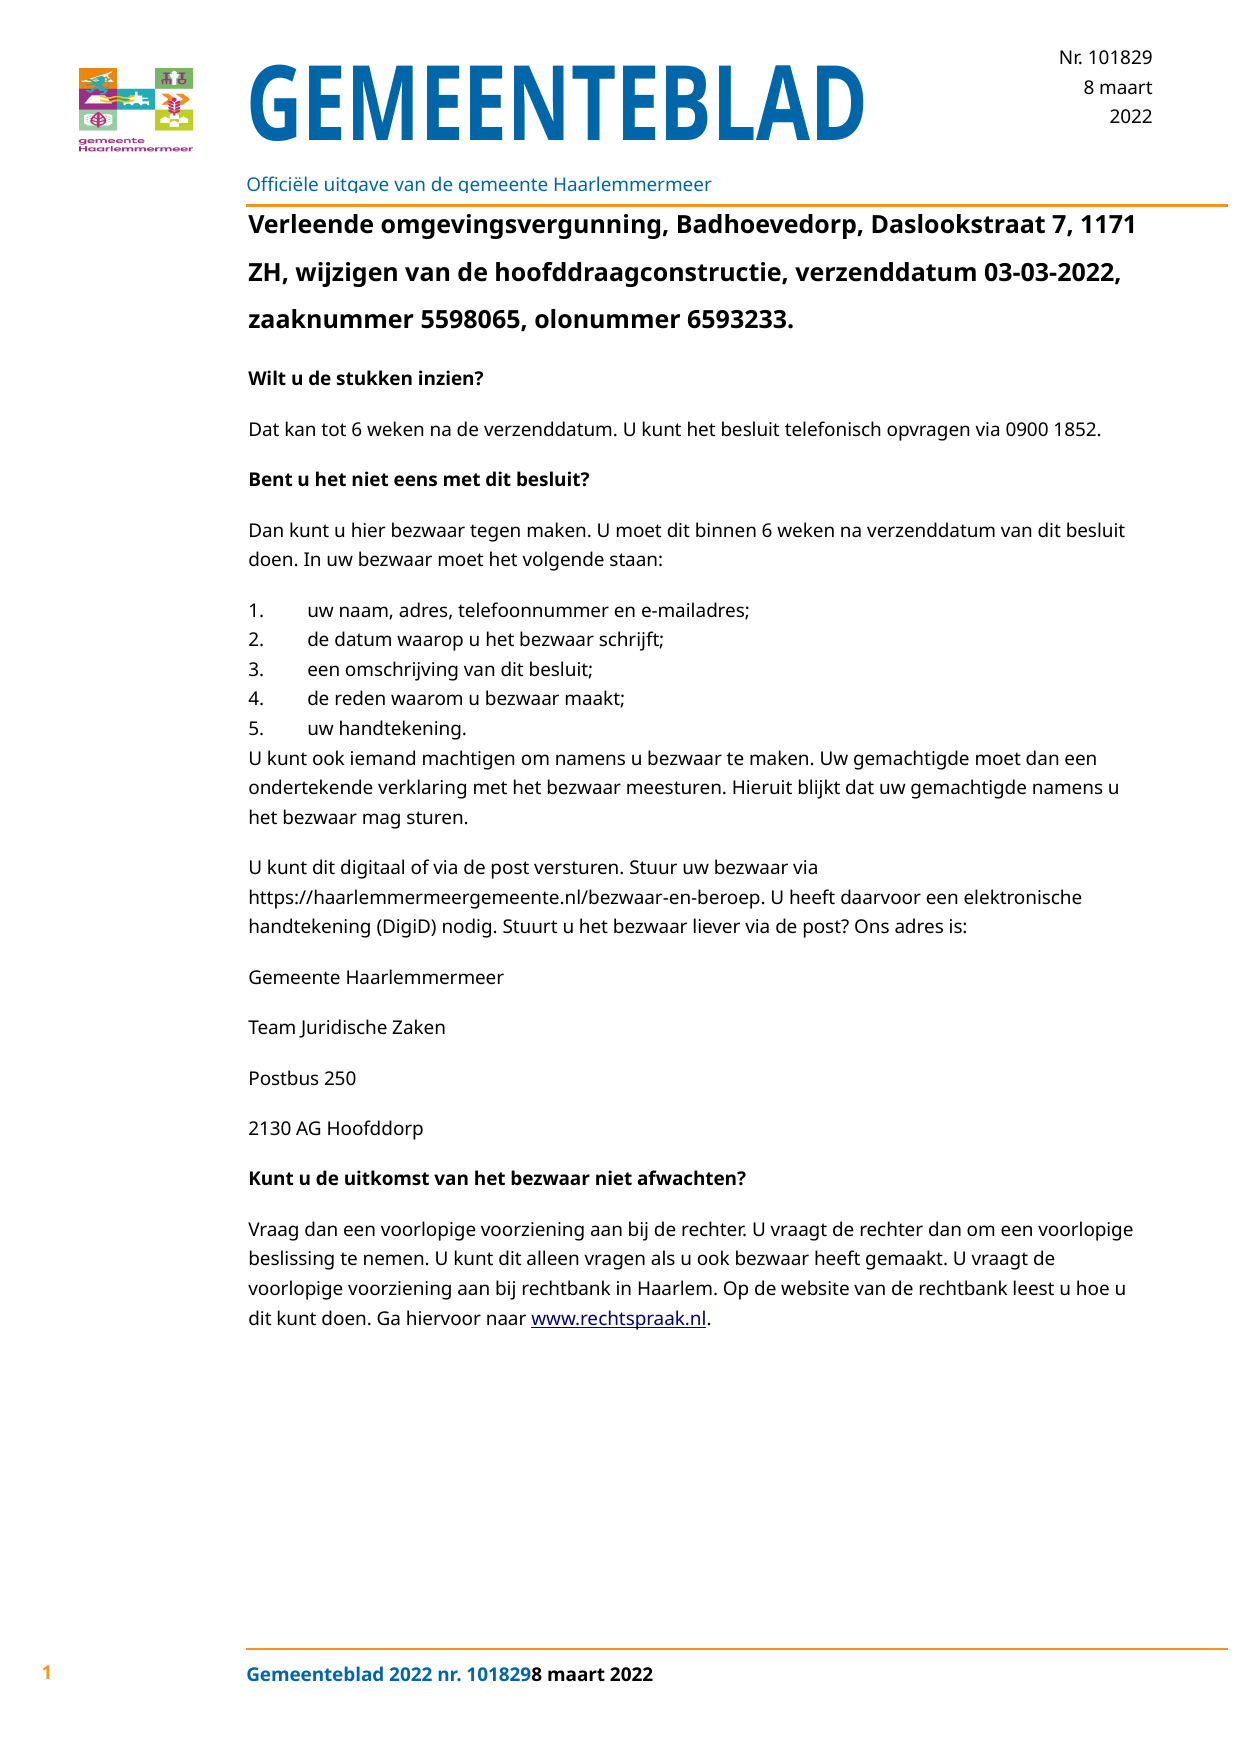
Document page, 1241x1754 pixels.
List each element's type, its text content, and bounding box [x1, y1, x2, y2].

list de reden waarom u bezwaar maakt; [248, 686, 1152, 711]
list een omschrijving van dit besluit; [248, 656, 1152, 682]
text Vraag dan een voorlopige voorziening aan bij de rechter. U vraagt de rechter dan om een voorlopige beslissing te nemen. U kunt dit alleen vragen als u ook bezwaar heeft gemaakt. U vraagt de voorlopige voorziening aan bij rechtbank in Haarlem. Op de website van de rechtbank leest u hoe u dit kunt doen. Ga hiervoor naar www.rechtspraak.nl. [248, 1216, 1152, 1330]
text Bent u het niet eens met dit besluit? [248, 466, 1152, 492]
text Kunt u de uitkomst van het bezwaar niet afwachten? [248, 1166, 1152, 1191]
text Dat kan tot 6 weken na de verzenddatum. U kunt het besluit telefonisch opvragen via 0900 1852. [248, 416, 1152, 442]
text Gemeente Haarlemmermeer [248, 964, 1152, 989]
text Verleende omgevingsvergunning, Badhoevedorp, Daslookstraat 7, 1171 ZH, wijzigen van de hoofddraagconstructie, verzenddatum 03-03-2022, zaaknummer 5598065, olonummer 6593233. [248, 207, 1152, 336]
list de datum waarop u het bezwaar schrijft; [248, 626, 1152, 652]
text Postbus 250 [248, 1065, 1152, 1090]
picture [41, 47, 231, 172]
text U kunt ook iemand machtigen om namens u bezwaar te maken. Uw gemachtigde moet dan een ondertekende verklaring met het bezwaar meesturen. Hieruit blijkt dat uw gemachtigde namens u het bezwaar mag sturen. [248, 745, 1152, 829]
list uw naam, adres, telefoonnummer en e-mailadres; [248, 597, 1152, 622]
list uw handtekening. [248, 715, 1152, 741]
text 2130 AG Hoofddorp [248, 1115, 1152, 1141]
text Dan kunt u hier bezwaar tegen maken. U moet dit binnen 6 weken na verzenddatum van dit besluit doen. In uw bezwaar moet het volgende staan: [248, 517, 1152, 572]
text Team Juridische Zaken [248, 1014, 1152, 1040]
text U kunt dit digitaal of via de post versturen. Stuur uw bezwaar via https://haarlemmermeergemeente.nl/bezwaar-en-beroep. U heeft daarvoor een elektronische handtekening (DigiD) nodig. Stuurt u het bezwaar liever via de post? Ons adres is: [248, 854, 1152, 939]
text Wilt u de stukken inzien? [248, 366, 1152, 391]
